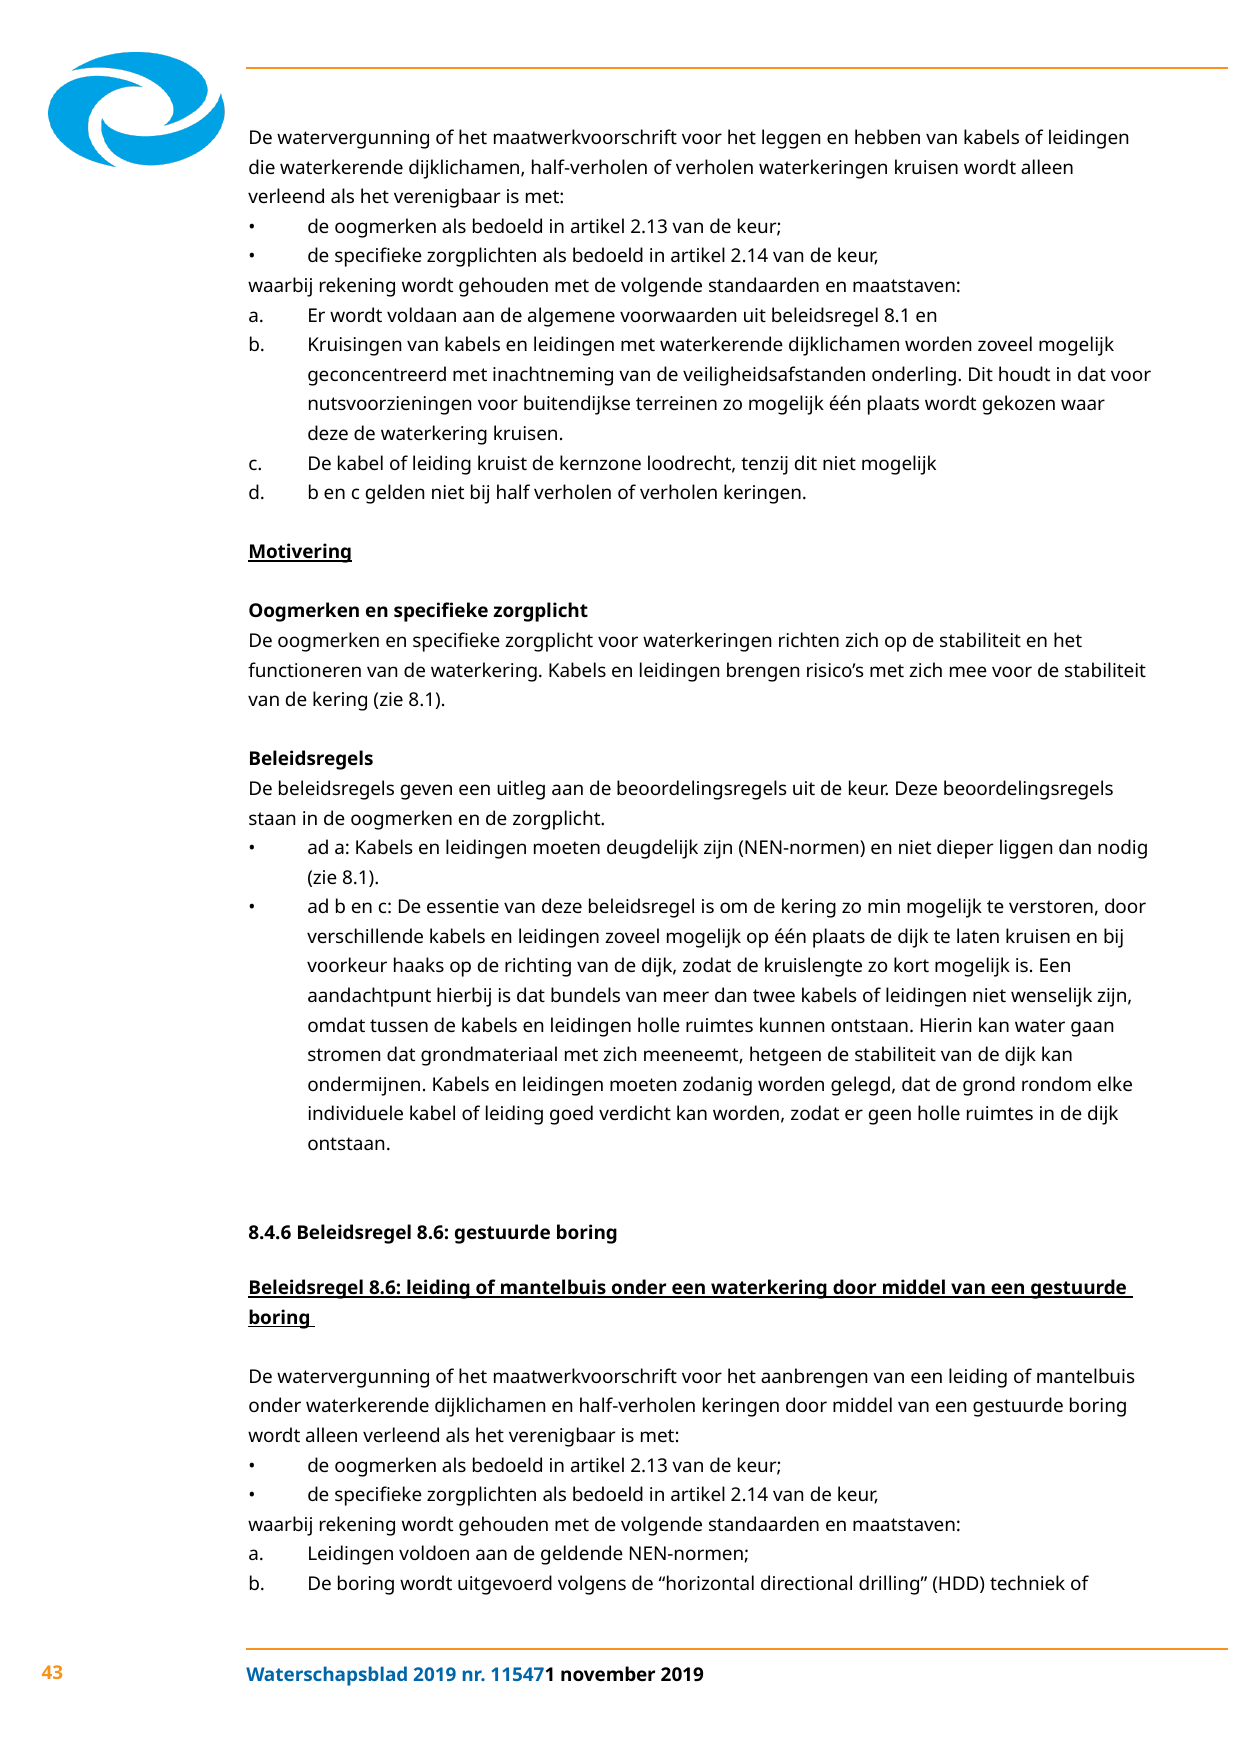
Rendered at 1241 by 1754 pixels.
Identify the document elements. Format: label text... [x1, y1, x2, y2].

list Kruisingen van kabels en leidingen met waterkerende dijklichamen worden zoveel mogelijk geconcentreerd met inachtneming van de veiligheidsafstanden onderling. Dit houdt in dat voor nutsvoorzieningen voor buitendijkse terreinen zo mogelijk één plaats wordt gekozen waar deze de waterkering kruisen. [248, 331, 1152, 446]
text Oogmerken en specifieke zorgplicht [248, 598, 1152, 623]
list De kabel of leiding kruist de kernzone loodrecht, tenzij dit niet mogelijk [248, 450, 1152, 476]
text Beleidsregels [248, 746, 1152, 771]
text Beleidsregel 8.6: leiding of mantelbuis onder een waterkering door middel van een gestuurde boring [248, 1274, 1152, 1329]
text De beleidsregels geven een uitleg aan de beoordelingsregels uit de keur. Deze beoordelingsregels staan in de oogmerken en de zorgplicht. [248, 775, 1152, 831]
list de oogmerken als bedoeld in artikel 2.13 van de keur; [248, 213, 1152, 239]
picture [41, 47, 231, 172]
text waarbij rekening wordt gehouden met de volgende standaarden en maatstaven: [248, 1511, 1152, 1537]
list Er wordt voldaan aan de algemene voorwaarden uit beleidsregel 8.1 en [248, 302, 1152, 328]
list de specifieke zorgplichten als bedoeld in artikel 2.14 van de keur, [248, 243, 1152, 268]
text De watervergunning of het maatwerkvoorschrift voor het aanbrengen van een leiding of mantelbuis onder waterkerende dijklichamen en half-verholen keringen door middel van een gestuurde boring wordt alleen verleend als het verenigbaar is met: [248, 1363, 1152, 1448]
text De oogmerken en specifieke zorgplicht voor waterkeringen richten zich op de stabiliteit en het functioneren van de waterkering. Kabels en leidingen brengen risico’s met zich mee voor de stabiliteit van de kering (zie 8.1). [248, 627, 1152, 712]
list ad b en c: De essentie van deze beleidsregel is om de kering zo min mogelijk te verstoren, door verschillende kabels en leidingen zoveel mogelijk op één plaats de dijk te laten kruisen en bij voorkeur haaks op de richting van de dijk, zodat de kruislengte zo kort mogelijk is. Een aandachtpunt hierbij is dat bundels van meer dan twee kabels of leidingen niet wenselijk zijn, omdat tussen de kabels en leidingen holle ruimtes kunnen ontstaan. Hierin kan water gaan stromen dat grondmateriaal met zich meeneemt, hetgeen de stabiliteit van de dijk kan ondermijnen. Kabels en leidingen moeten zodanig worden gelegd, dat de grond rondom elke individuele kabel of leiding goed verdicht kan worden, zodat er geen holle ruimtes in de dijk ontstaan. [248, 893, 1152, 1156]
list ad a: Kabels en leidingen moeten deugdelijk zijn (NEN-normen) en niet dieper liggen dan nodig (zie 8.1). [248, 834, 1152, 890]
text De watervergunning of het maatwerkvoorschrift voor het leggen en hebben van kabels of leidingen die waterkerende dijklichamen, half-verholen of verholen waterkeringen kruisen wordt alleen verleend als het verenigbaar is met: [248, 124, 1152, 209]
text waarbij rekening wordt gehouden met de volgende standaarden en maatstaven: [248, 272, 1152, 298]
list De boring wordt uitgevoerd volgens de “horizontal directional drilling” (HDD) techniek of [248, 1570, 1152, 1596]
list de specifieke zorgplichten als bedoeld in artikel 2.14 van de keur, [248, 1481, 1152, 1507]
text Motivering [248, 538, 1152, 564]
list b en c gelden niet bij half verholen of verholen keringen. [248, 479, 1152, 505]
list de oogmerken als bedoeld in artikel 2.13 van de keur; [248, 1452, 1152, 1477]
text 8.4.6 Beleidsregel 8.6: gestuurde boring [248, 1219, 1152, 1245]
list Leidingen voldoen aan de geldende NEN-normen; [248, 1541, 1152, 1566]
